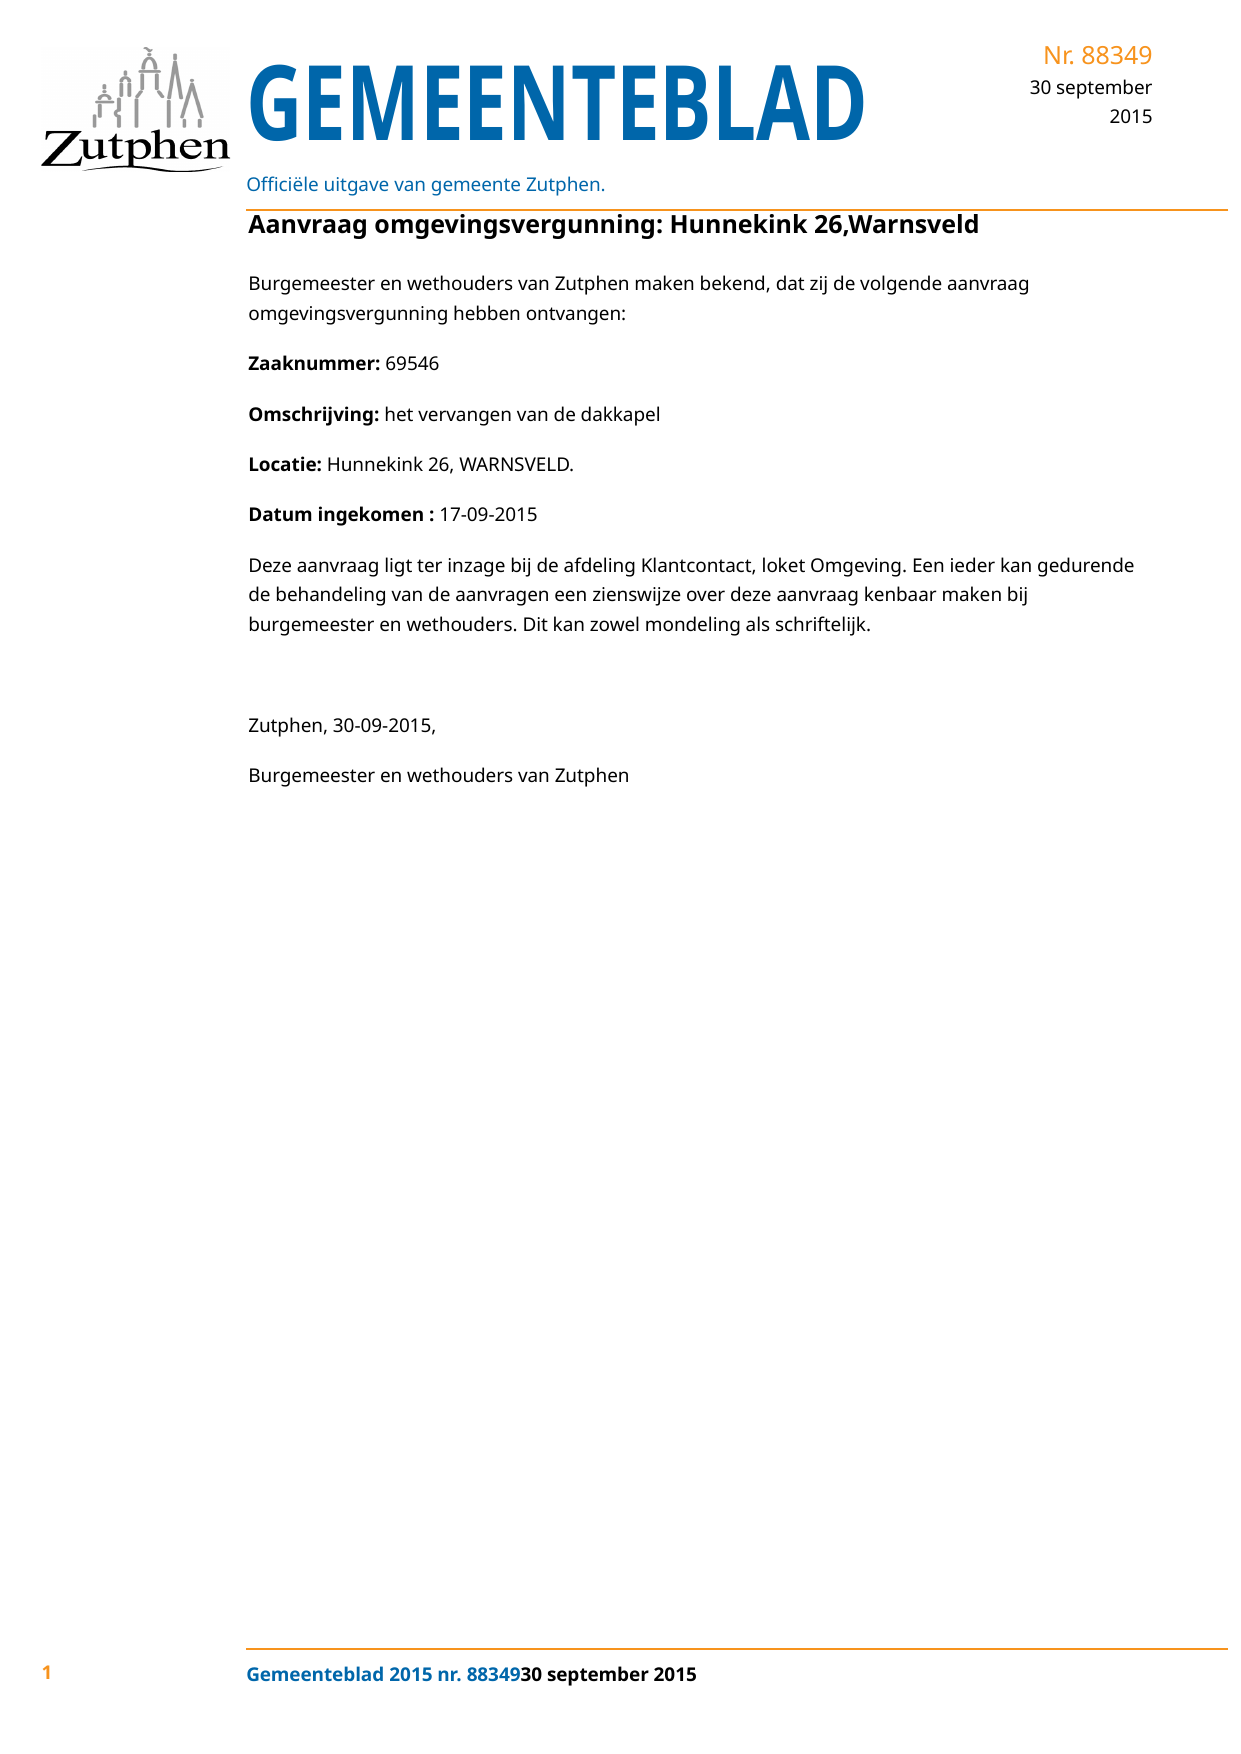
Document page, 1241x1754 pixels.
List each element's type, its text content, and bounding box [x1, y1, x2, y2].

text Omschrijving: het vervangen van de dakkapel [248, 401, 1152, 426]
text Aanvraag omgevingsvergunning: Hunnekink 26,Warnsveld [248, 211, 1152, 241]
picture [41, 47, 231, 172]
text Deze aanvraag ligt ter inzage bij de afdeling Klantcontact, loket Omgeving. Een ieder kan gedurende de behandeling van de aanvragen een zienswijze over deze aanvraag kenbaar maken bij burgemeester en wethouders. Dit kan zowel mondeling als schriftelijk. [248, 552, 1152, 637]
text Locatie: Hunnekink 26, WARNSVELD. [248, 451, 1152, 477]
text Burgemeester en wethouders van Zutphen [248, 762, 1152, 788]
text Zaaknummer: 69546 [248, 350, 1152, 376]
text Burgemeester en wethouders van Zutphen maken bekend, dat zij de volgende aanvraag omgevingsvergunning hebben ontvangen: [248, 270, 1152, 326]
text Datum ingekomen : 17-09-2015 [248, 502, 1152, 527]
text Zutphen, 30-09-2015, [248, 712, 1152, 738]
